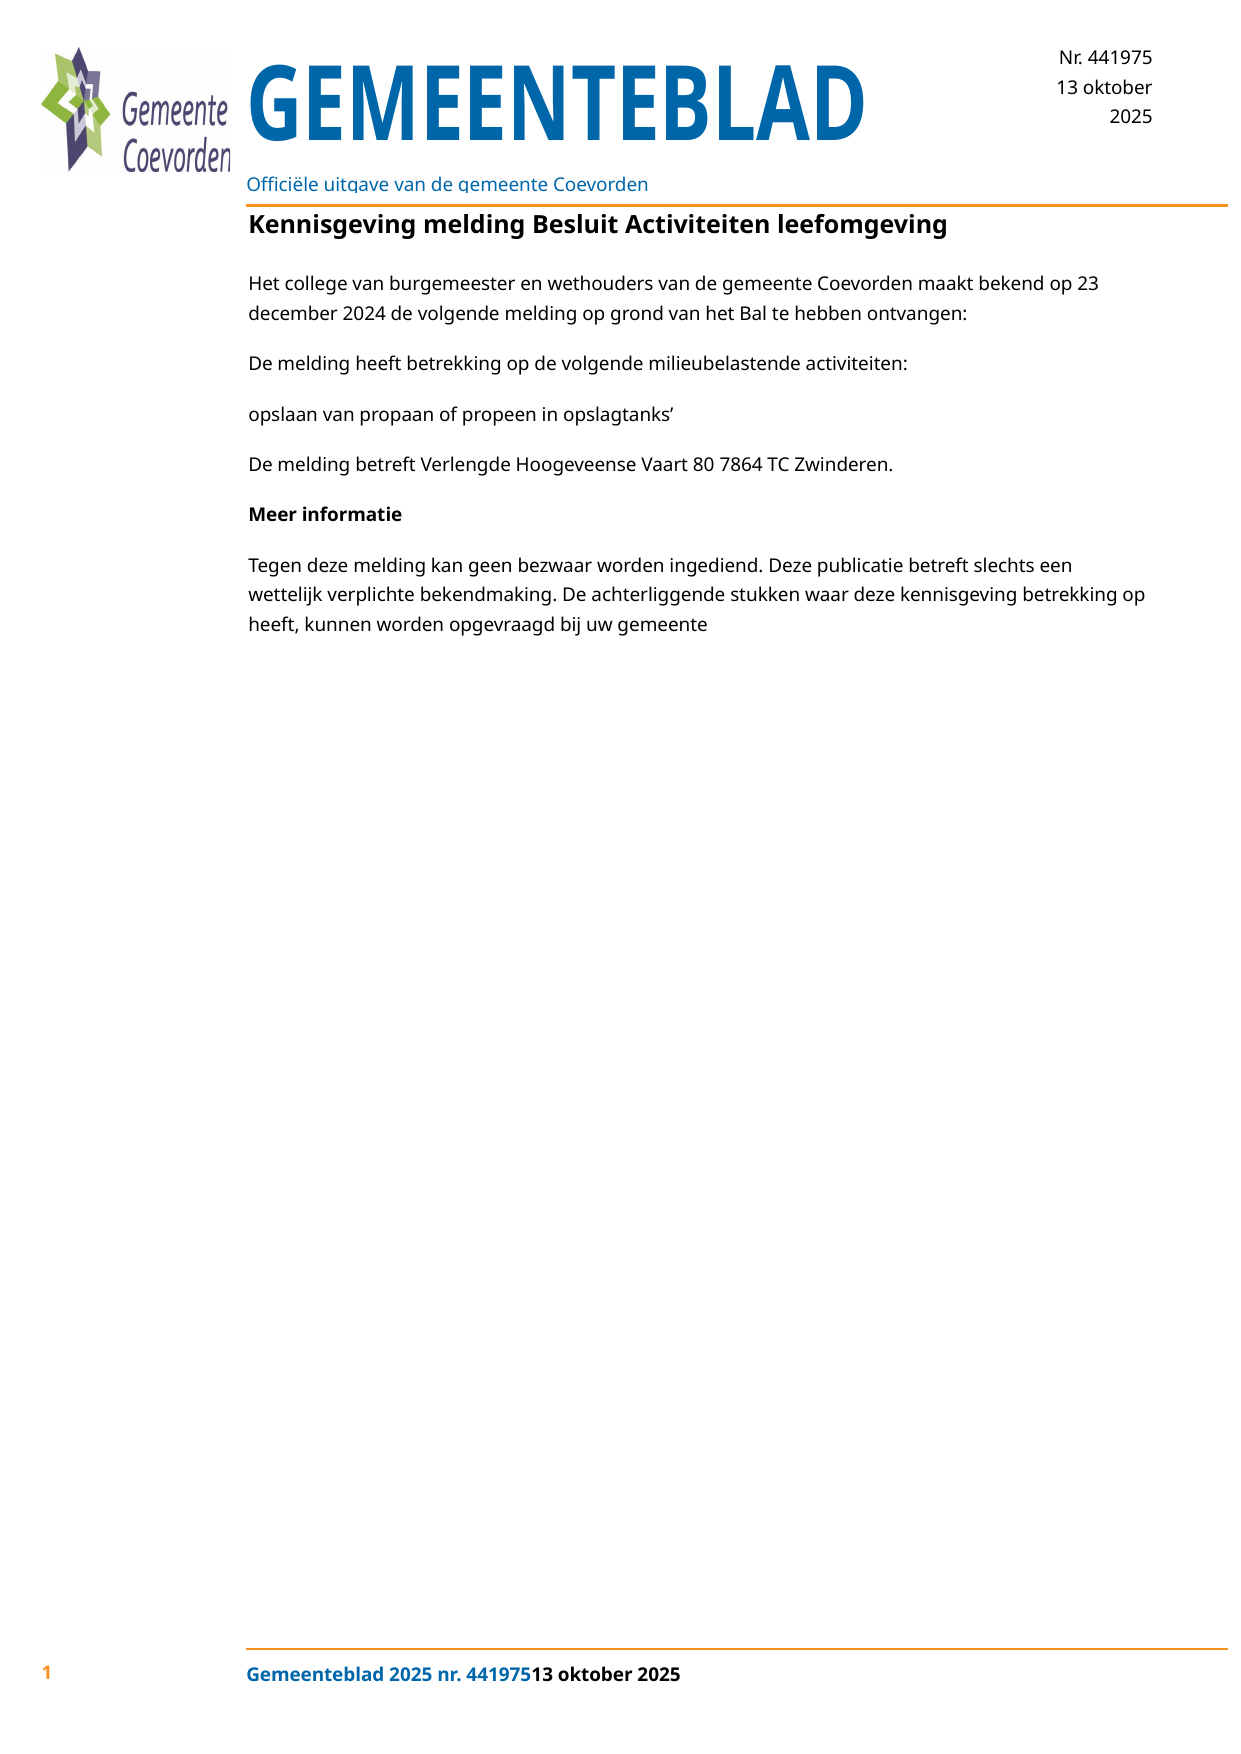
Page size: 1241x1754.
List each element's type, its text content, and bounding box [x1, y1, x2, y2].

text De melding betreft Verlengde Hoogeveense Vaart 80 7864 TC Zwinderen. [248, 451, 1152, 477]
text Meer informatie [248, 502, 1152, 527]
text Kennisgeving melding Besluit Activiteiten leefomgeving [248, 207, 1152, 241]
text Tegen deze melding kan geen bezwaar worden ingediend. Deze publicatie betreft slechts een wettelijk verplichte bekendmaking. De achterliggende stukken waar deze kennisgeving betrekking op heeft, kunnen worden opgevraagd bij uw gemeente [248, 552, 1152, 637]
text De melding heeft betrekking op de volgende milieubelastende activiteiten: [248, 350, 1152, 376]
text Het college van burgemeester en wethouders van de gemeente Coevorden maakt bekend op 23 december 2024 de volgende melding op grond van het Bal te hebben ontvangen: [248, 270, 1152, 326]
picture [41, 47, 231, 172]
text opslaan van propaan of propeen in opslagtanks’ [248, 401, 1152, 426]
